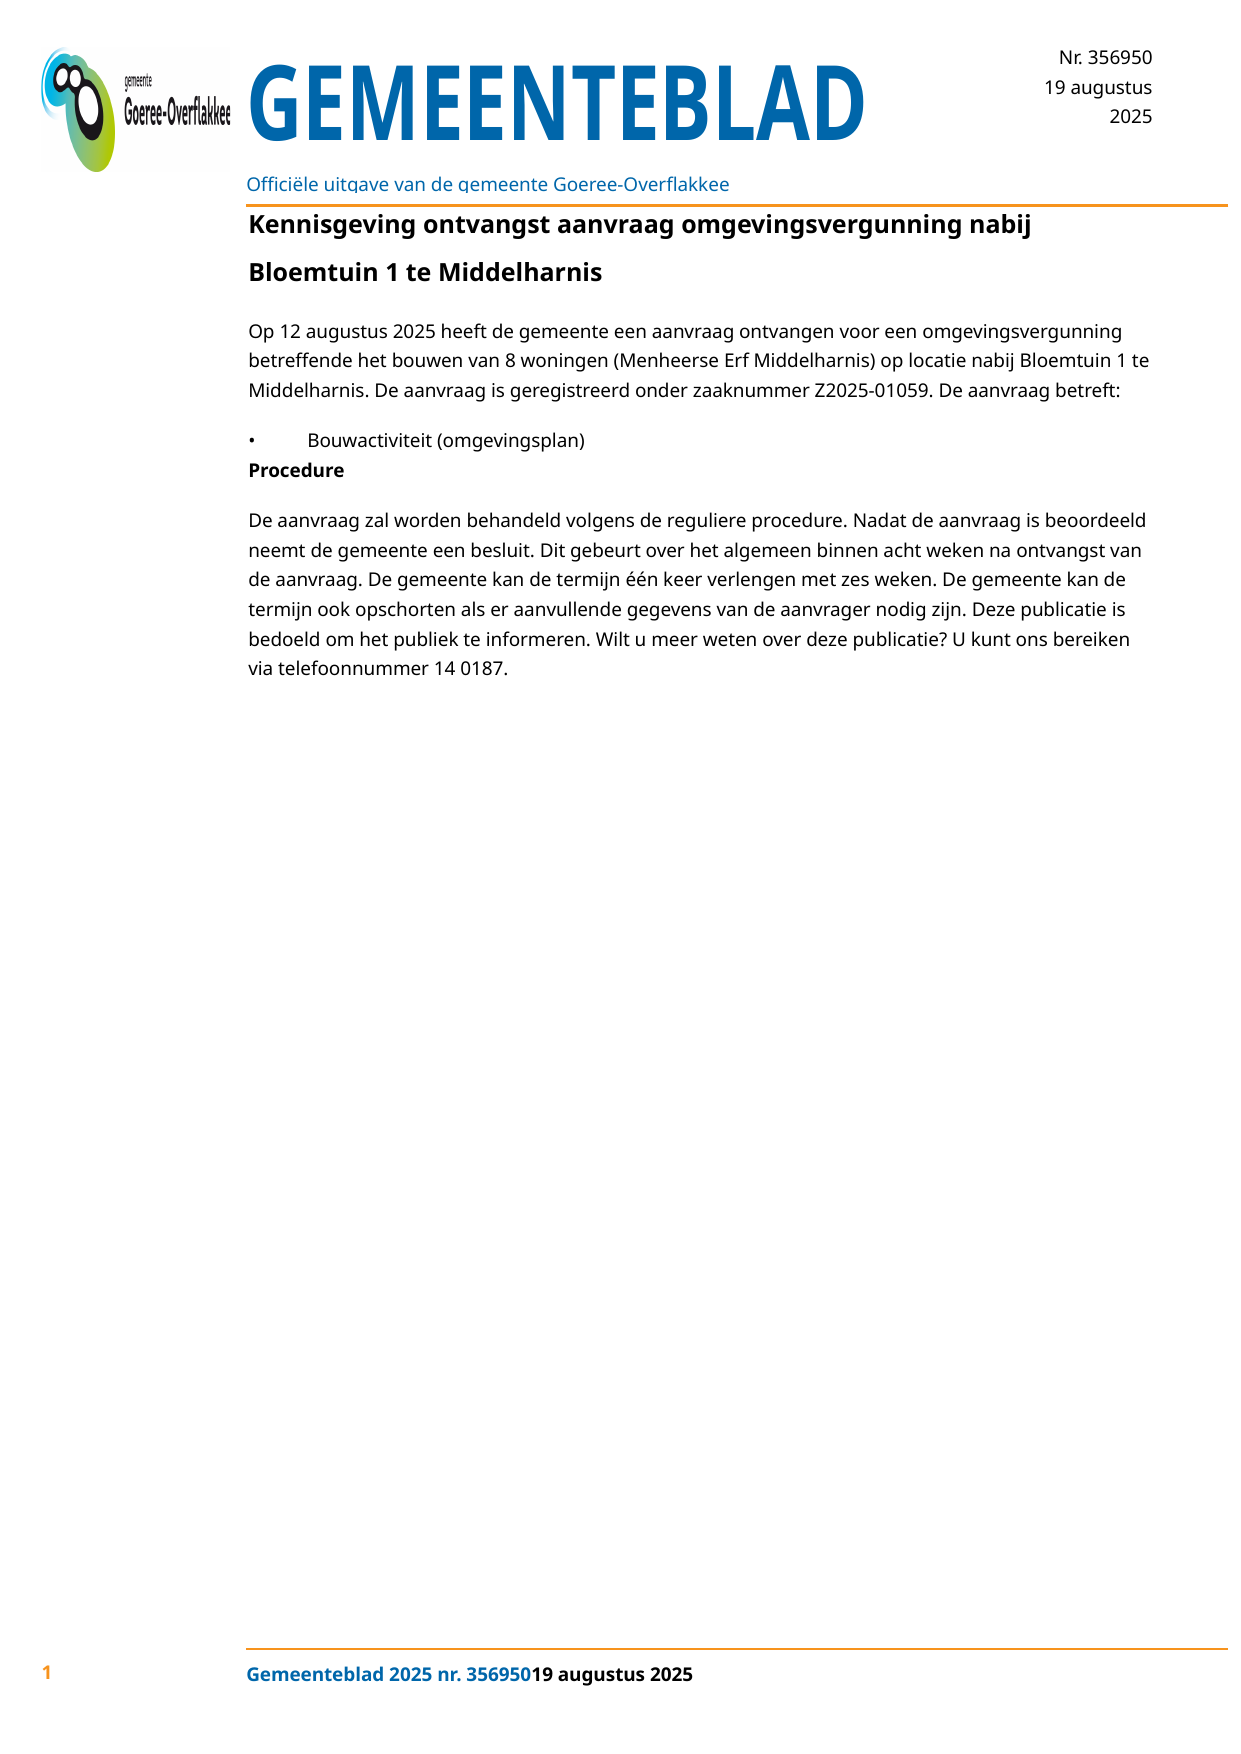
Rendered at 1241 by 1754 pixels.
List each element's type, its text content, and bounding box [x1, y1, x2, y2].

text Kennisgeving ontvangst aanvraag omgevingsvergunning nabij Bloemtuin 1 te Middelharnis [248, 207, 1152, 288]
text Op 12 augustus 2025 heeft de gemeente een aanvraag ontvangen voor een omgevingsvergunning betreffende het bouwen van 8 woningen (Menheerse Erf Middelharnis) op locatie nabij Bloemtuin 1 te Middelharnis. De aanvraag is geregistreerd onder zaaknummer Z2025-01059. De aanvraag betreft: [248, 318, 1152, 403]
list Bouwactiviteit (omgevingsplan) [248, 427, 1152, 453]
picture [41, 47, 231, 172]
text Procedure [248, 457, 1152, 483]
text De aanvraag zal worden behandeld volgens de reguliere procedure. Nadat de aanvraag is beoordeeld neemt de gemeente een besluit. Dit gebeurt over het algemeen binnen acht weken na ontvangst van de aanvraag. De gemeente kan de termijn één keer verlengen met zes weken. De gemeente kan de termijn ook opschorten als er aanvullende gegevens van de aanvrager nodig zijn. Deze publicatie is bedoeld om het publiek te informeren. Wilt u meer weten over deze publicatie? U kunt ons bereiken via telefoonnummer 14 0187. [248, 507, 1152, 681]
